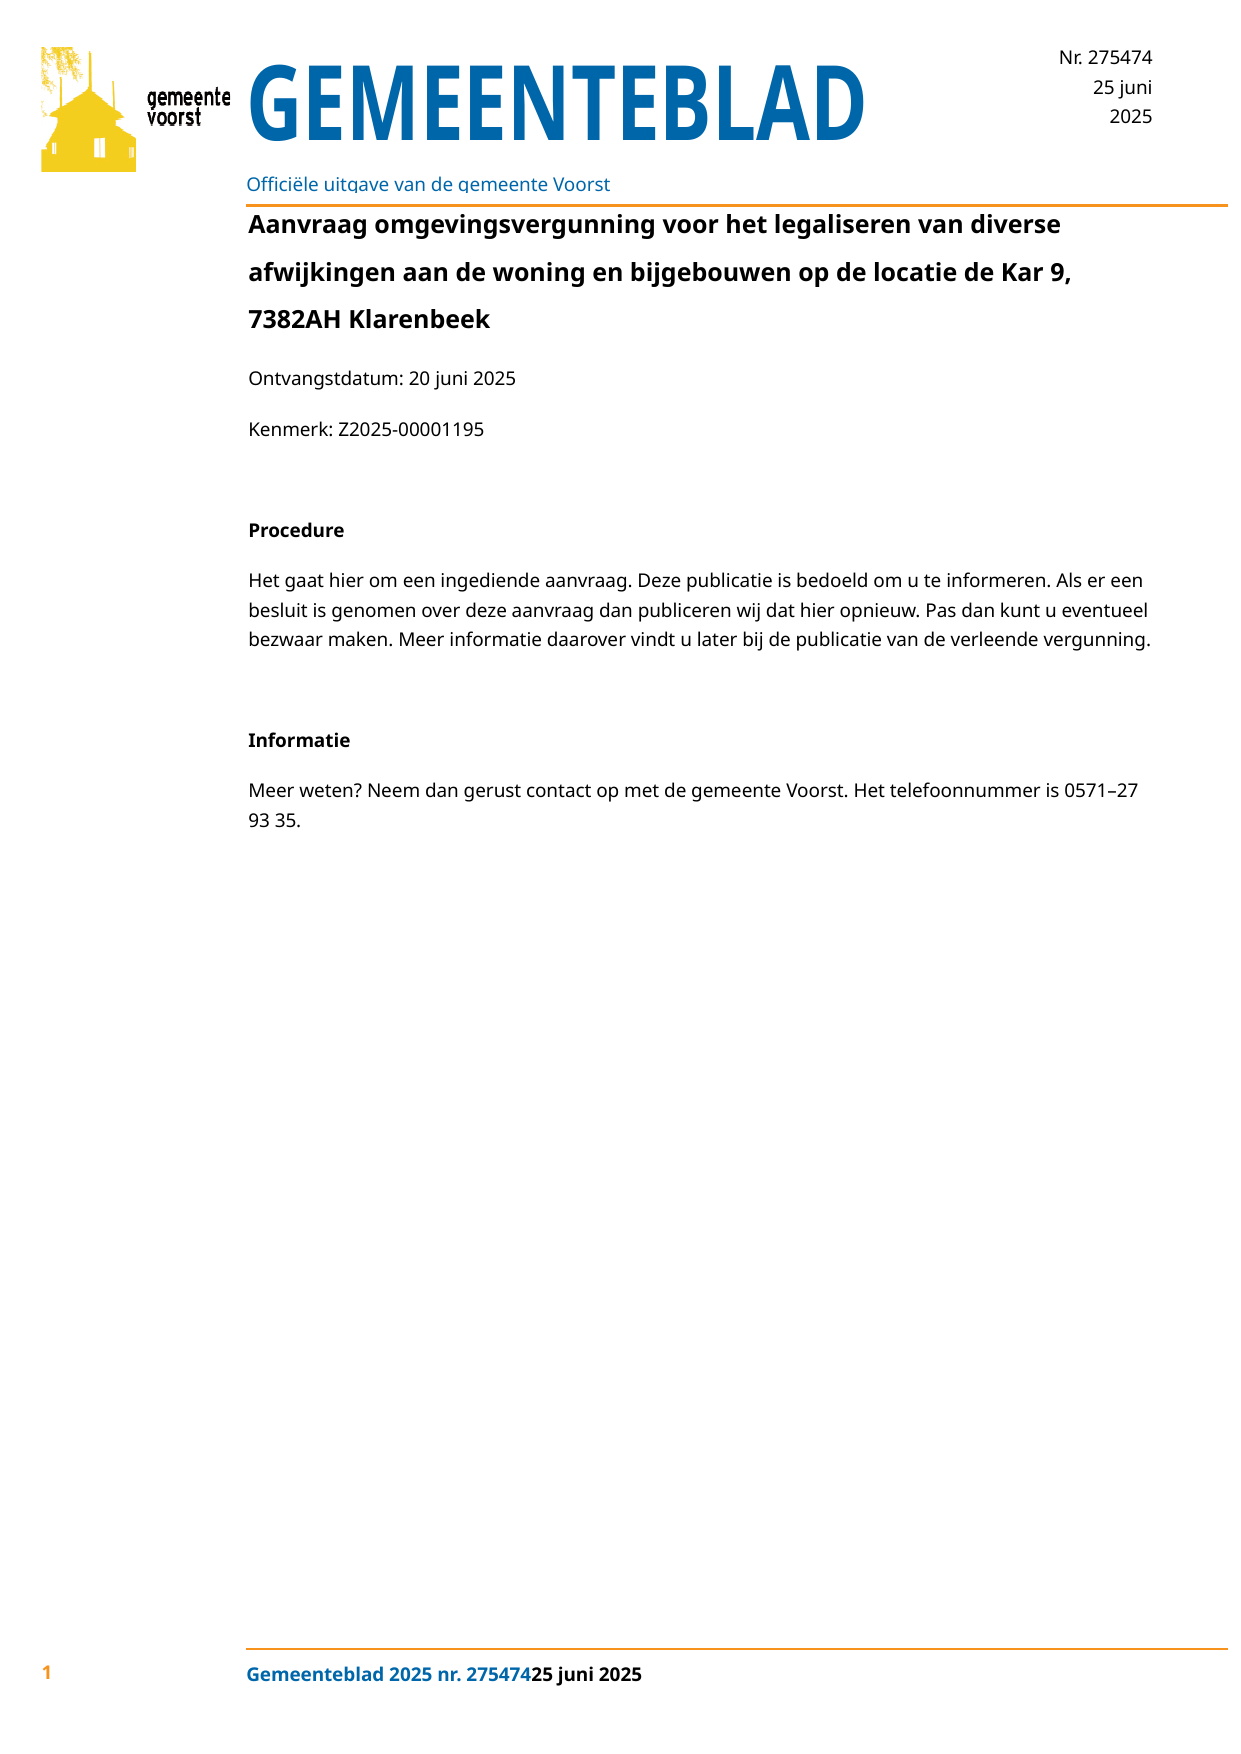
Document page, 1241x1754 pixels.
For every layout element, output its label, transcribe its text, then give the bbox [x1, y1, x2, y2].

text Informatie [248, 727, 1152, 753]
text Procedure [248, 517, 1152, 542]
picture [41, 47, 231, 172]
text Kenmerk: Z2025-00001195 [248, 416, 1152, 442]
text Ontvangstdatum: 20 juni 2025 [248, 366, 1152, 391]
text Aanvraag omgevingsvergunning voor het legaliseren van diverse afwijkingen aan de woning en bijgebouwen op de locatie de Kar 9, 7382AH Klarenbeek [248, 207, 1152, 336]
text Meer weten? Neem dan gerust contact op met de gemeente Voorst. Het telefoonnummer is 0571–27 93 35. [248, 778, 1152, 833]
text Het gaat hier om een ingediende aanvraag. Deze publicatie is bedoeld om u te informeren. Als er een besluit is genomen over deze aanvraag dan publiceren wij dat hier opnieuw. Pas dan kunt u eventueel bezwaar maken. Meer informatie daarover vindt u later bij de publicatie van de verleende vergunning. [248, 567, 1152, 652]
